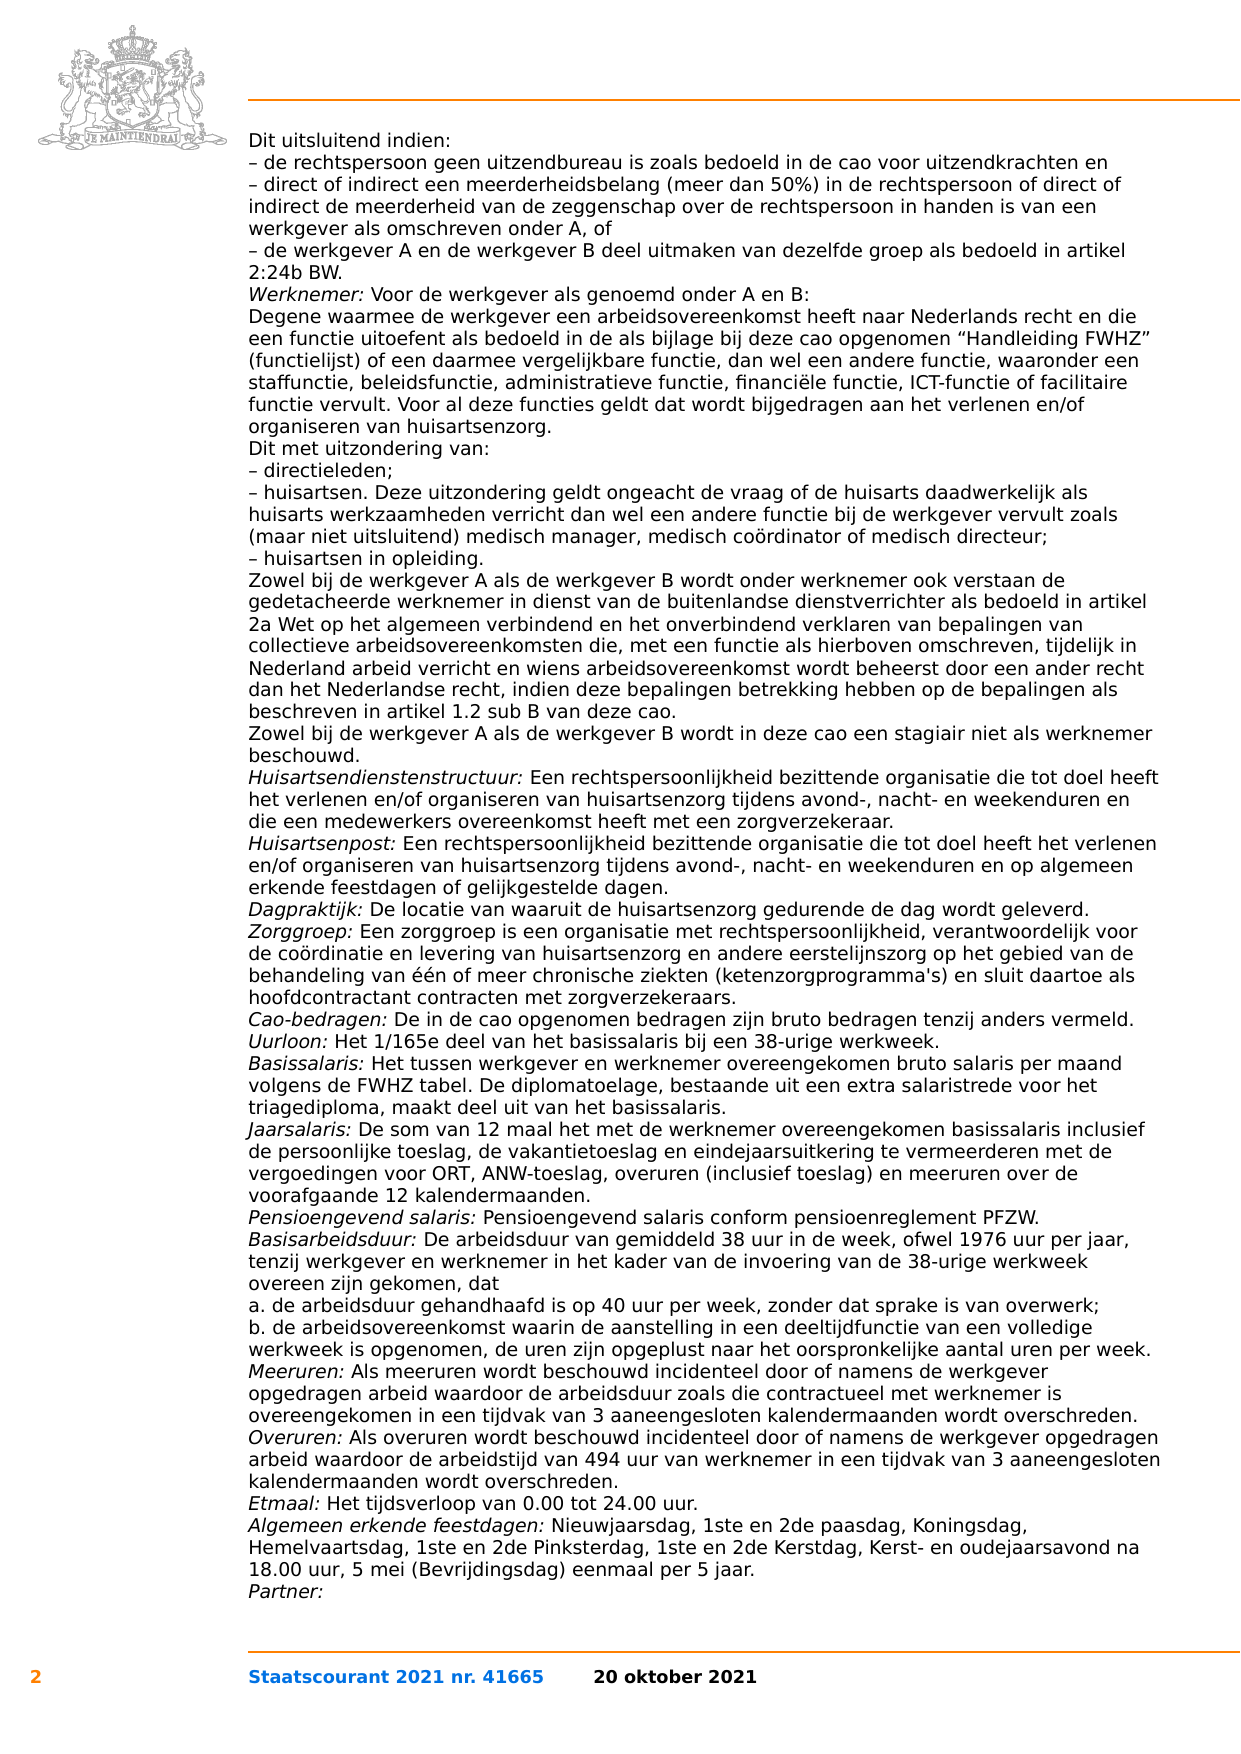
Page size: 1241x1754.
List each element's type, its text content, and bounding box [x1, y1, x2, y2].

text – huisartsen. Deze uitzondering geldt ongeacht de vraag of de huisarts daadwerkelijk als huisarts werkzaamheden verricht dan wel een andere functie bij de werkgever vervult zoals (maar niet uitsluitend) medisch manager, medisch coördinator of medisch directeur; [248, 482, 1163, 547]
text Uurloon: Het 1/165e deel van het basissalaris bij een 38-urige werkweek. [248, 1031, 1163, 1053]
text Jaarsalaris: De som van 12 maal het met de werknemer overeengekomen basissalaris inclusief de persoonlijke toeslag, de vakantietoeslag en eindejaarsuitkering te vermeerderen met de vergoedingen voor ORT, ANW-toeslag, overuren (inclusief toeslag) en meeruren over de voorafgaande 12 kalendermaanden. [248, 1119, 1163, 1207]
text Etmaal: Het tijdsverloop van 0.00 tot 24.00 uur. [248, 1493, 1163, 1514]
text – directieleden; [248, 459, 1163, 482]
text Werknemer: Voor de werkgever als genoemd onder A en B: [248, 284, 1163, 306]
text Zorggroep: Een zorggroep is een organisatie met rechtspersoonlijkheid, verantwoordelijk voor de coördinatie en levering van huisartsenzorg en andere eerstelijnszorg op het gebied van de behandeling van één of meer chronische ziekten (ketenzorgprogramma's) en sluit daartoe als hoofdcontractant contracten met zorgverzekeraars. [248, 921, 1163, 1009]
text Zowel bij de werkgever A als de werkgever B wordt onder werknemer ook verstaan de gedetacheerde werknemer in dienst van de buitenlandse dienstverrichter als bedoeld in artikel 2a Wet op het algemeen verbindend en het onverbindend verklaren van bepalingen van collectieve arbeidsovereenkomsten die, met een functie als hierboven omschreven, tijdelijk in Nederland arbeid verricht en wiens arbeidsovereenkomst wordt beheerst door een ander recht dan het Nederlandse recht, indien deze bepalingen betrekking hebben op de bepalingen als beschreven in artikel 1.2 sub B van deze cao. [248, 569, 1163, 723]
text Algemeen erkende feestdagen: Nieuwjaarsdag, 1ste en 2de paasdag, Koningsdag, Hemelvaartsdag, 1ste en 2de Pinksterdag, 1ste en 2de Kerstdag, Kerst- en oudejaarsavond na 18.00 uur, 5 mei (Bevrijdingsdag) eenmaal per 5 jaar. [248, 1514, 1163, 1581]
text Meeruren: Als meeruren wordt beschouwd incidenteel door of namens de werkgever opgedragen arbeid waardoor de arbeidsduur zoals die contractueel met werknemer is overeengekomen in een tijdvak van 3 aaneengesloten kalendermaanden wordt overschreden. [248, 1361, 1163, 1427]
text Dit met uitzondering van: [248, 438, 1163, 459]
text Dit uitsluitend indien: [248, 130, 1163, 152]
text a. de arbeidsduur gehandhaafd is op 40 uur per week, zonder dat sprake is van overwerk; [248, 1295, 1163, 1317]
text – de werkgever A en de werkgever B deel uitmaken van dezelfde groep als bedoeld in artikel 2:24b BW. [248, 240, 1163, 284]
text Huisartsenpost: Een rechtspersoonlijkheid bezittende organisatie die tot doel heeft het verlenen en/of organiseren van huisartsenzorg tijdens avond-, nacht- en weekenduren en op algemeen erkende feestdagen of gelijkgestelde dagen. [248, 833, 1163, 899]
text Pensioengevend salaris: Pensioengevend salaris conform pensioenreglement PFZW. [248, 1207, 1163, 1229]
text Huisartsendienstenstructuur: Een rechtspersoonlijkheid bezittende organisatie die tot doel heeft het verlenen en/of organiseren van huisartsenzorg tijdens avond-, nacht- en weekenduren en die een medewerkers overeenkomst heeft met een zorgverzekeraar. [248, 767, 1163, 833]
picture [38, 25, 227, 150]
text Partner: [248, 1581, 1163, 1602]
text – direct of indirect een meerderheidsbelang (meer dan 50%) in de rechtspersoon of direct of indirect de meerderheid van de zeggenschap over de rechtspersoon in handen is van een werkgever als omschreven onder A, of [248, 174, 1163, 240]
text Dagpraktijk: De locatie van waaruit de huisartsenzorg gedurende de dag wordt geleverd. [248, 899, 1163, 921]
text – huisartsen in opleiding. [248, 547, 1163, 569]
text Cao-bedragen: De in de cao opgenomen bedragen zijn bruto bedragen tenzij anders vermeld. [248, 1009, 1163, 1031]
text b. de arbeidsovereenkomst waarin de aanstelling in een deeltijdfunctie van een volledige werkweek is opgenomen, de uren zijn opgeplust naar het oorspronkelijke aantal uren per week. [248, 1317, 1163, 1361]
text Overuren: Als overuren wordt beschouwd incidenteel door of namens de werkgever opgedragen arbeid waardoor de arbeidstijd van 494 uur van werknemer in een tijdvak van 3 aaneengesloten kalendermaanden wordt overschreden. [248, 1427, 1163, 1493]
text Zowel bij de werkgever A als de werkgever B wordt in deze cao een stagiair niet als werknemer beschouwd. [248, 723, 1163, 767]
text Degene waarmee de werkgever een arbeidsovereenkomst heeft naar Nederlands recht en die een functie uitoefent als bedoeld in de als bijlage bij deze cao opgenomen “Handleiding FWHZ” (functielijst) of een daarmee vergelijkbare functie, dan wel een andere functie, waaronder een staffunctie, beleidsfunctie, administratieve functie, financiële functie, ICT-functie of facilitaire functie vervult. Voor al deze functies geldt dat wordt bijgedragen aan het verlenen en/of organiseren van huisartsenzorg. [248, 306, 1163, 438]
text Basisarbeidsduur: De arbeidsduur van gemiddeld 38 uur in de week, ofwel 1976 uur per jaar, tenzij werkgever en werknemer in het kader van de invoering van de 38-urige werkweek overeen zijn gekomen, dat [248, 1229, 1163, 1295]
text Basissalaris: Het tussen werkgever en werknemer overeengekomen bruto salaris per maand volgens de FWHZ tabel. De diplomatoelage, bestaande uit een extra salaristrede voor het triagediploma, maakt deel uit van het basissalaris. [248, 1053, 1163, 1119]
text – de rechtspersoon geen uitzendbureau is zoals bedoeld in de cao voor uitzendkrachten en [248, 152, 1163, 174]
